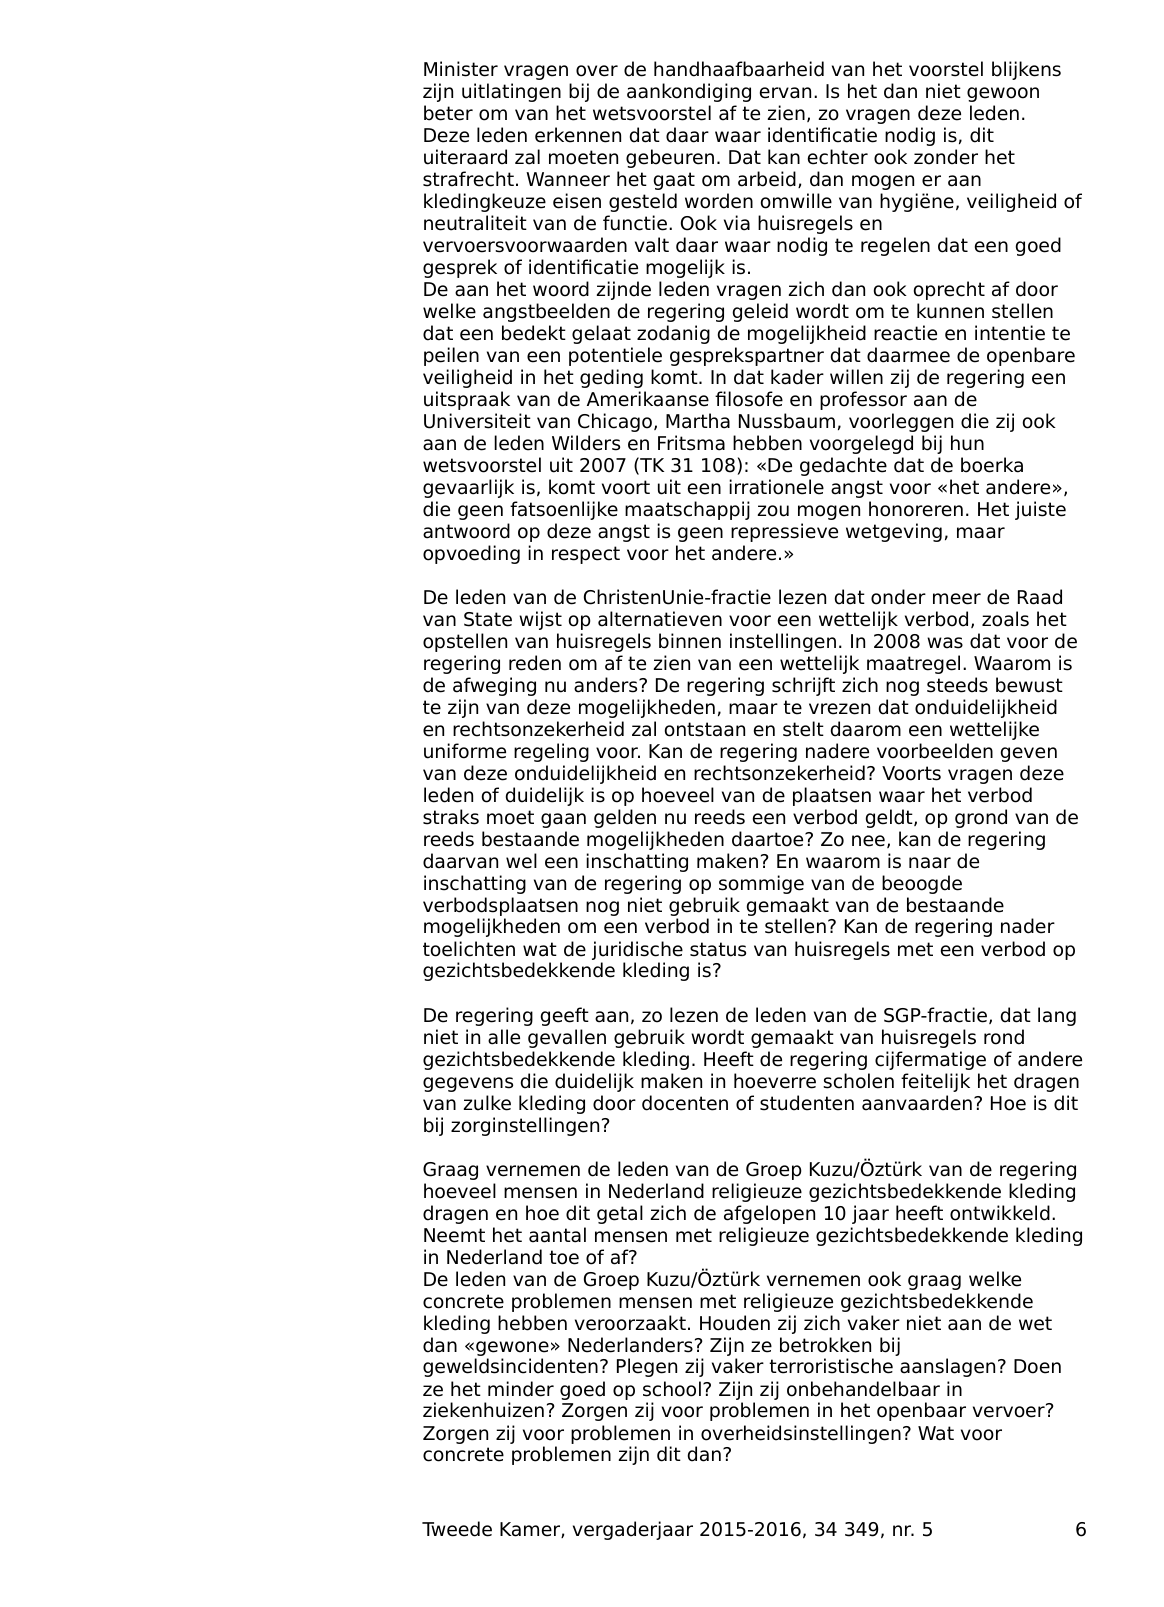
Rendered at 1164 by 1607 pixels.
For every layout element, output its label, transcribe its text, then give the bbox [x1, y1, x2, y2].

text De leden van de ChristenUnie-fractie lezen dat onder meer de Raad van State wijst op alternatieven voor een wettelijk verbod, zoals het opstellen van huisregels binnen instellingen. In 2008 was dat voor de regering reden om af te zien van een wettelijk maatregel. Waarom is de afweging nu anders? De regering schrijft zich nog steeds bewust te zijn van deze mogelijkheden, maar te vrezen dat onduidelijkheid en rechtsonzekerheid zal ontstaan en stelt daarom een wettelijke uniforme regeling voor. Kan de regering nadere voorbeelden geven van deze onduidelijkheid en rechtsonzekerheid? Voorts vragen deze leden of duidelijk is op hoeveel van de plaatsen waar het verbod straks moet gaan gelden nu reeds een verbod geldt, op grond van de reeds bestaande mogelijkheden daartoe? Zo nee, kan de regering daarvan wel een inschatting maken? En waarom is naar de inschatting van de regering op sommige van de beoogde verbodsplaatsen nog niet gebruik gemaakt van de bestaande mogelijkheden om een verbod in te stellen? Kan de regering nader toelichten wat de juridische status van huisregels met een verbod op gezichtsbedekkende kleding is? [422, 587, 1087, 982]
text Minister vragen over de handhaafbaarheid van het voorstel blijkens zijn uitlatingen bij de aankondiging ervan. Is het dan niet gewoon beter om van het wetsvoorstel af te zien, zo vragen deze leden. [422, 59, 1087, 125]
text De regering geeft aan, zo lezen de leden van de SGP-fractie, dat lang niet in alle gevallen gebruik wordt gemaakt van huisregels rond gezichtsbedekkende kleding. Heeft de regering cijfermatige of andere gegevens die duidelijk maken in hoeverre scholen feitelijk het dragen van zulke kleding door docenten of studenten aanvaarden? Hoe is dit bij zorginstellingen? [422, 1004, 1087, 1136]
text De aan het woord zijnde leden vragen zich dan ook oprecht af door welke angstbeelden de regering geleid wordt om te kunnen stellen dat een bedekt gelaat zodanig de mogelijkheid reactie en intentie te peilen van een potentiele gesprekspartner dat daarmee de openbare veiligheid in het geding komt. In dat kader willen zij de regering een uitspraak van de Amerikaanse filosofe en professor aan de Universiteit van Chicago, Martha Nussbaum, voorleggen die zij ook aan de leden Wilders en Fritsma hebben voorgelegd bij hun wetsvoorstel uit 2007 (TK 31 108): «De gedachte dat de boerka gevaarlijk is, komt voort uit een irrationele angst voor «het andere», die geen fatsoenlijke maatschappij zou mogen honoreren. Het juiste antwoord op deze angst is geen repressieve wetgeving, maar opvoeding in respect voor het andere.» [422, 279, 1087, 564]
text De leden van de Groep Kuzu/Öztürk vernemen ook graag welke concrete problemen mensen met religieuze gezichtsbedekkende kleding hebben veroorzaakt. Houden zij zich vaker niet aan de wet dan «gewone» Nederlanders? Zijn ze betrokken bij geweldsincidenten? Plegen zij vaker terroristische aanslagen? Doen ze het minder goed op school? Zijn zij onbehandelbaar in ziekenhuizen? Zorgen zij voor problemen in het openbaar vervoer? Zorgen zij voor problemen in overheidsinstellingen? Wat voor concrete problemen zijn dit dan? [422, 1268, 1087, 1466]
text Deze leden erkennen dat daar waar identificatie nodig is, dit uiteraard zal moeten gebeuren. Dat kan echter ook zonder het strafrecht. Wanneer het gaat om arbeid, dan mogen er aan kledingkeuze eisen gesteld worden omwille van hygiëne, veiligheid of neutraliteit van de functie. Ook via huisregels en vervoersvoorwaarden valt daar waar nodig te regelen dat een goed gesprek of identificatie mogelijk is. [422, 125, 1087, 279]
text Graag vernemen de leden van de Groep Kuzu/Öztürk van de regering hoeveel mensen in Nederland religieuze gezichtsbedekkende kleding dragen en hoe dit getal zich de afgelopen 10 jaar heeft ontwikkeld. Neemt het aantal mensen met religieuze gezichtsbedekkende kleding in Nederland toe of af? [422, 1159, 1087, 1268]
